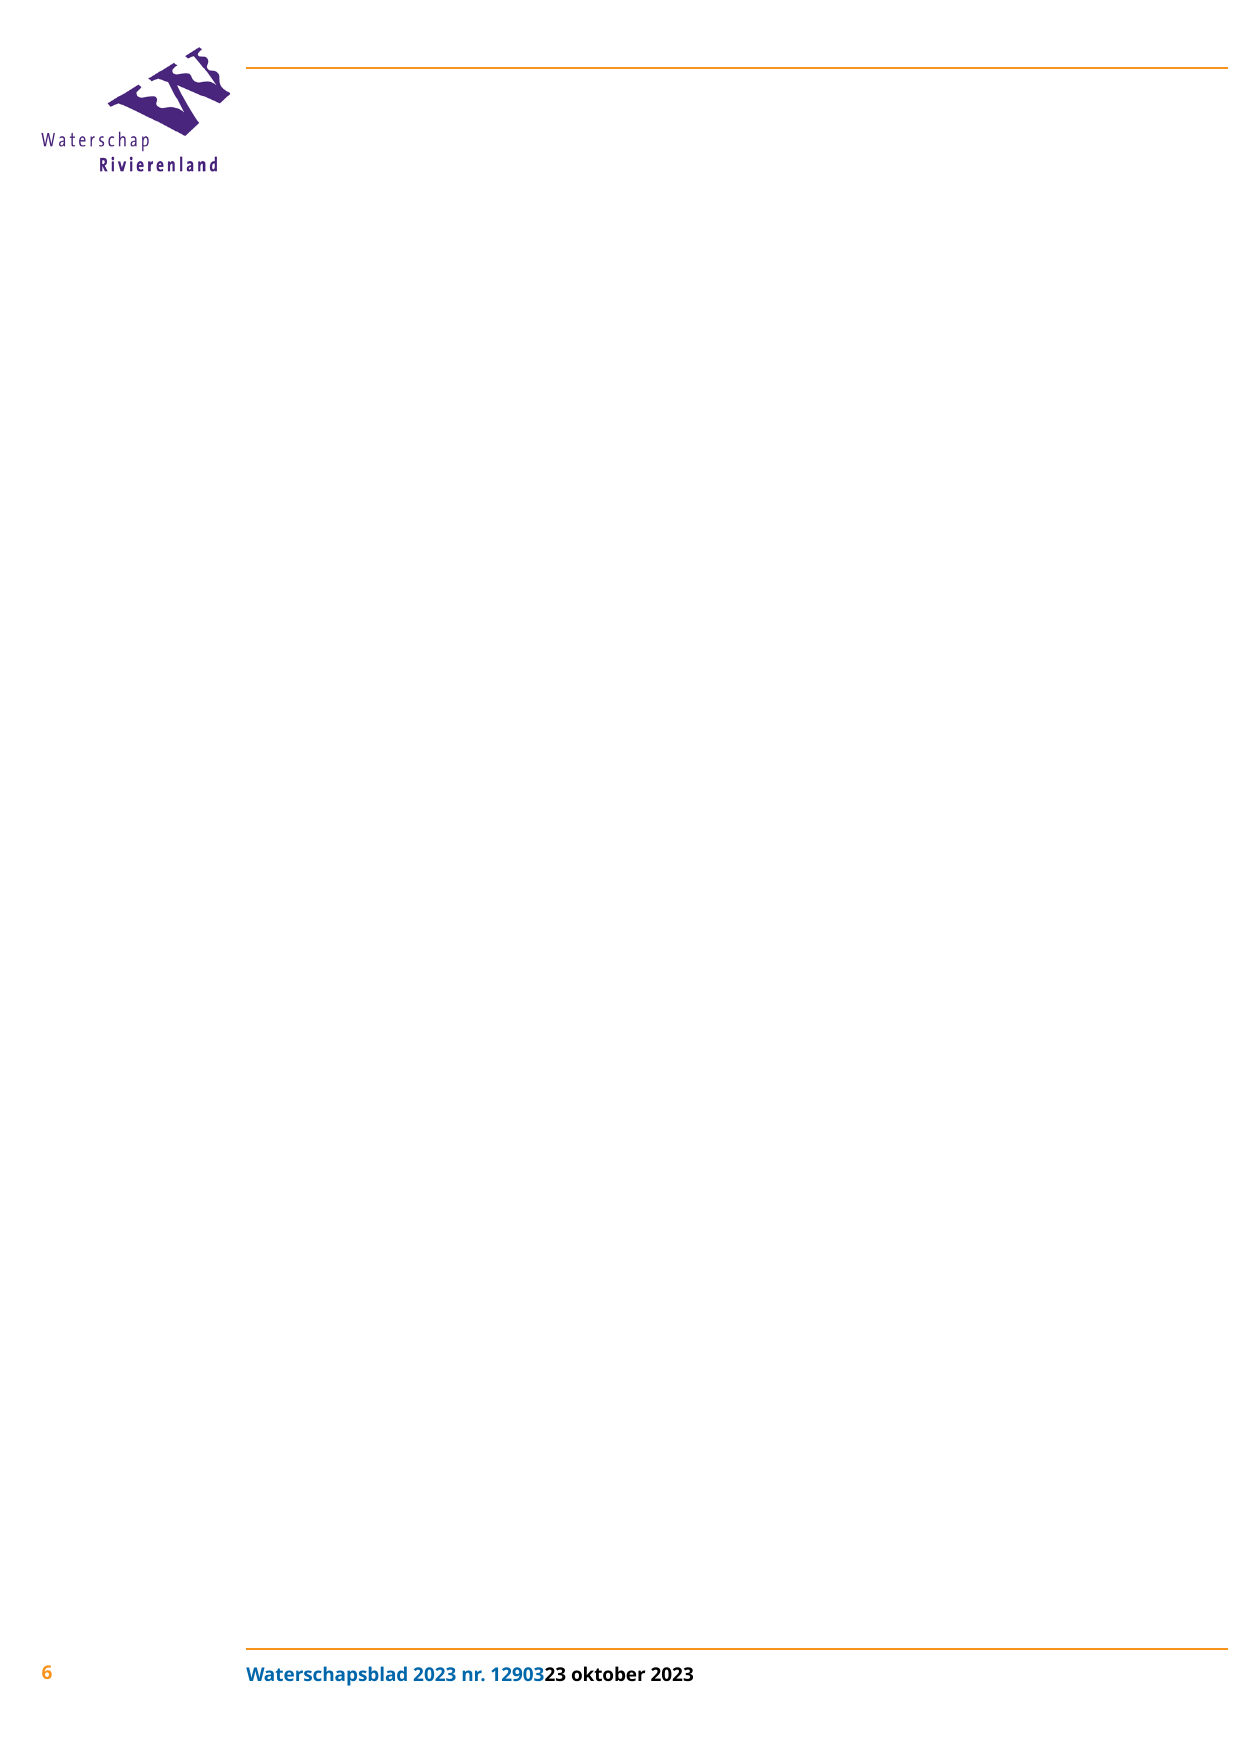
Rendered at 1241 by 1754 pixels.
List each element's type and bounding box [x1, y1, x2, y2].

picture [41, 47, 231, 172]
